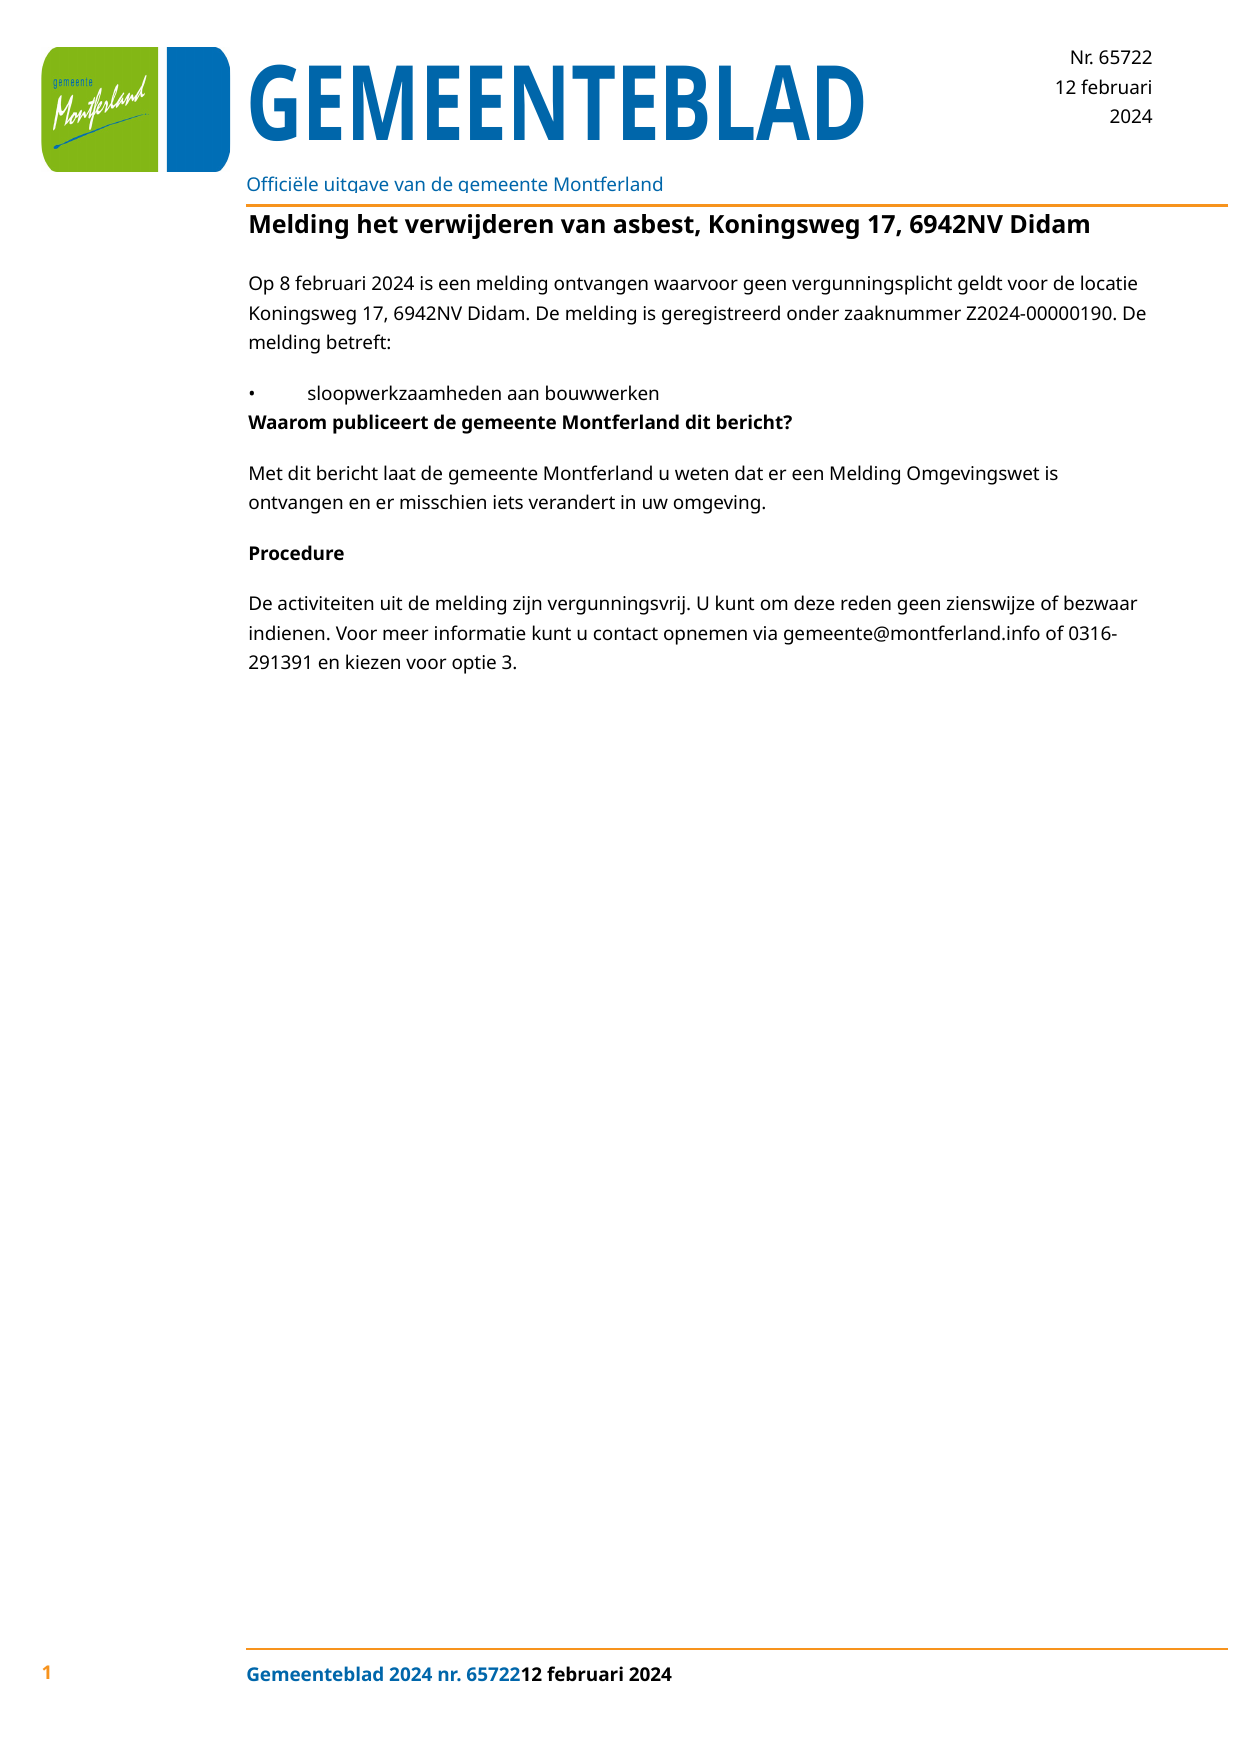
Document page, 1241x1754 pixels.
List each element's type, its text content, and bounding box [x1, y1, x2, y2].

text Met dit bericht laat de gemeente Montferland u weten dat er een Melding Omgevingswet is ontvangen en er misschien iets verandert in uw omgeving. [248, 460, 1152, 515]
text De activiteiten uit de melding zijn vergunningsvrij. U kunt om deze reden geen zienswijze of bezwaar indienen. Voor meer informatie kunt u contact opnemen via gemeente@montferland.info of 0316-291391 en kiezen voor optie 3. [248, 590, 1152, 675]
text Op 8 februari 2024 is een melding ontvangen waarvoor geen vergunningsplicht geldt voor de locatie Koningsweg 17, 6942NV Didam. De melding is geregistreerd onder zaaknummer Z2024-00000190. De melding betreft: [248, 270, 1152, 355]
list sloopwerkzaamheden aan bouwwerken [248, 380, 1152, 406]
text Waarom publiceert de gemeente Montferland dit bericht? [248, 409, 1152, 435]
text Melding het verwijderen van asbest, Koningsweg 17, 6942NV Didam [248, 207, 1152, 241]
text Procedure [248, 540, 1152, 566]
picture [41, 47, 231, 172]
